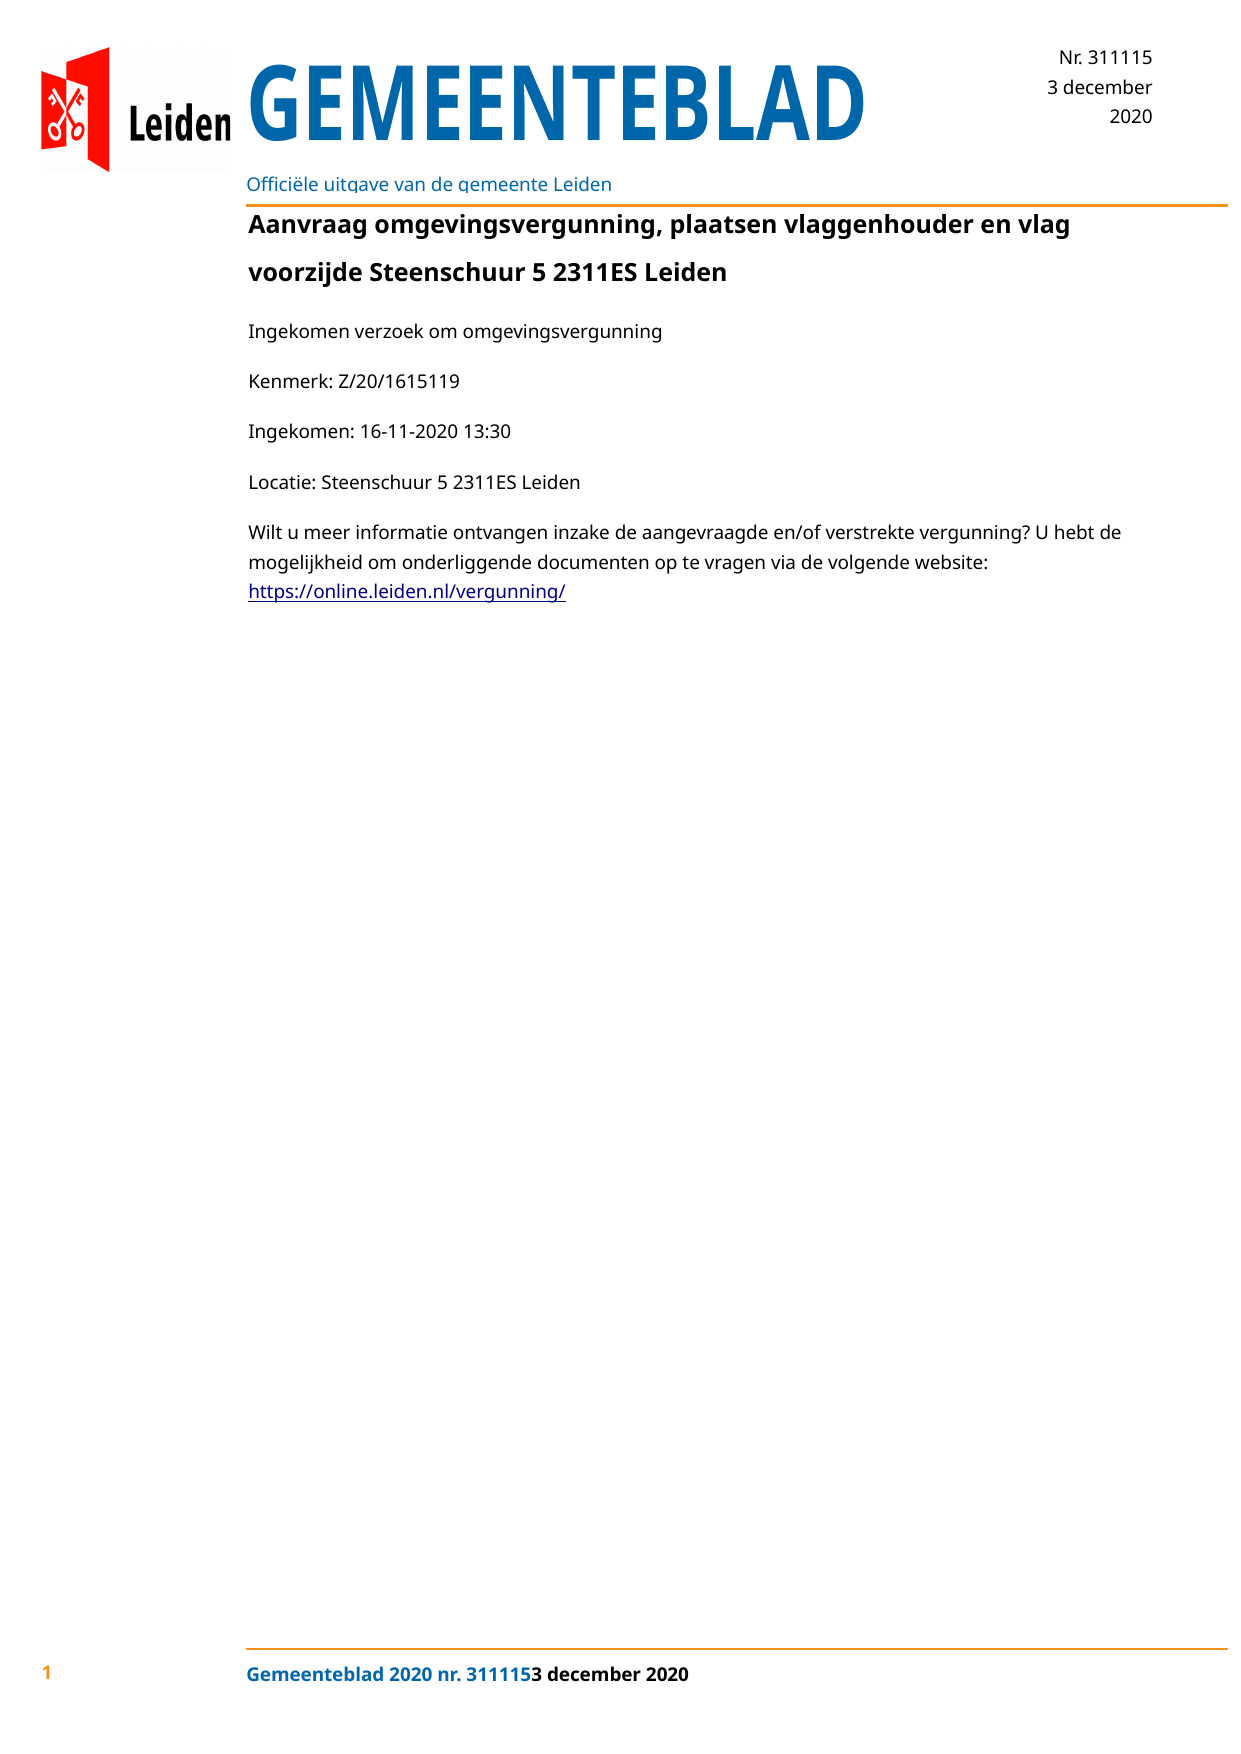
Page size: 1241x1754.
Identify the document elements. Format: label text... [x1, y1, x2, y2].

text Wilt u meer informatie ontvangen inzake de aangevraagde en/of verstrekte vergunning? U hebt de mogelijkheid om onderliggende documenten op te vragen via de volgende website: https://online.leiden.nl/vergunning/ [248, 519, 1152, 604]
text Locatie: Steenschuur 5 2311ES Leiden [248, 469, 1152, 495]
text Kenmerk: Z/20/1615119 [248, 368, 1152, 394]
text Ingekomen verzoek om omgevingsvergunning [248, 318, 1152, 344]
text Ingekomen: 16-11-2020 13:30 [248, 419, 1152, 444]
text Aanvraag omgevingsvergunning, plaatsen vlaggenhouder en vlag voorzijde Steenschuur 5 2311ES Leiden [248, 207, 1152, 288]
picture [41, 47, 231, 172]
